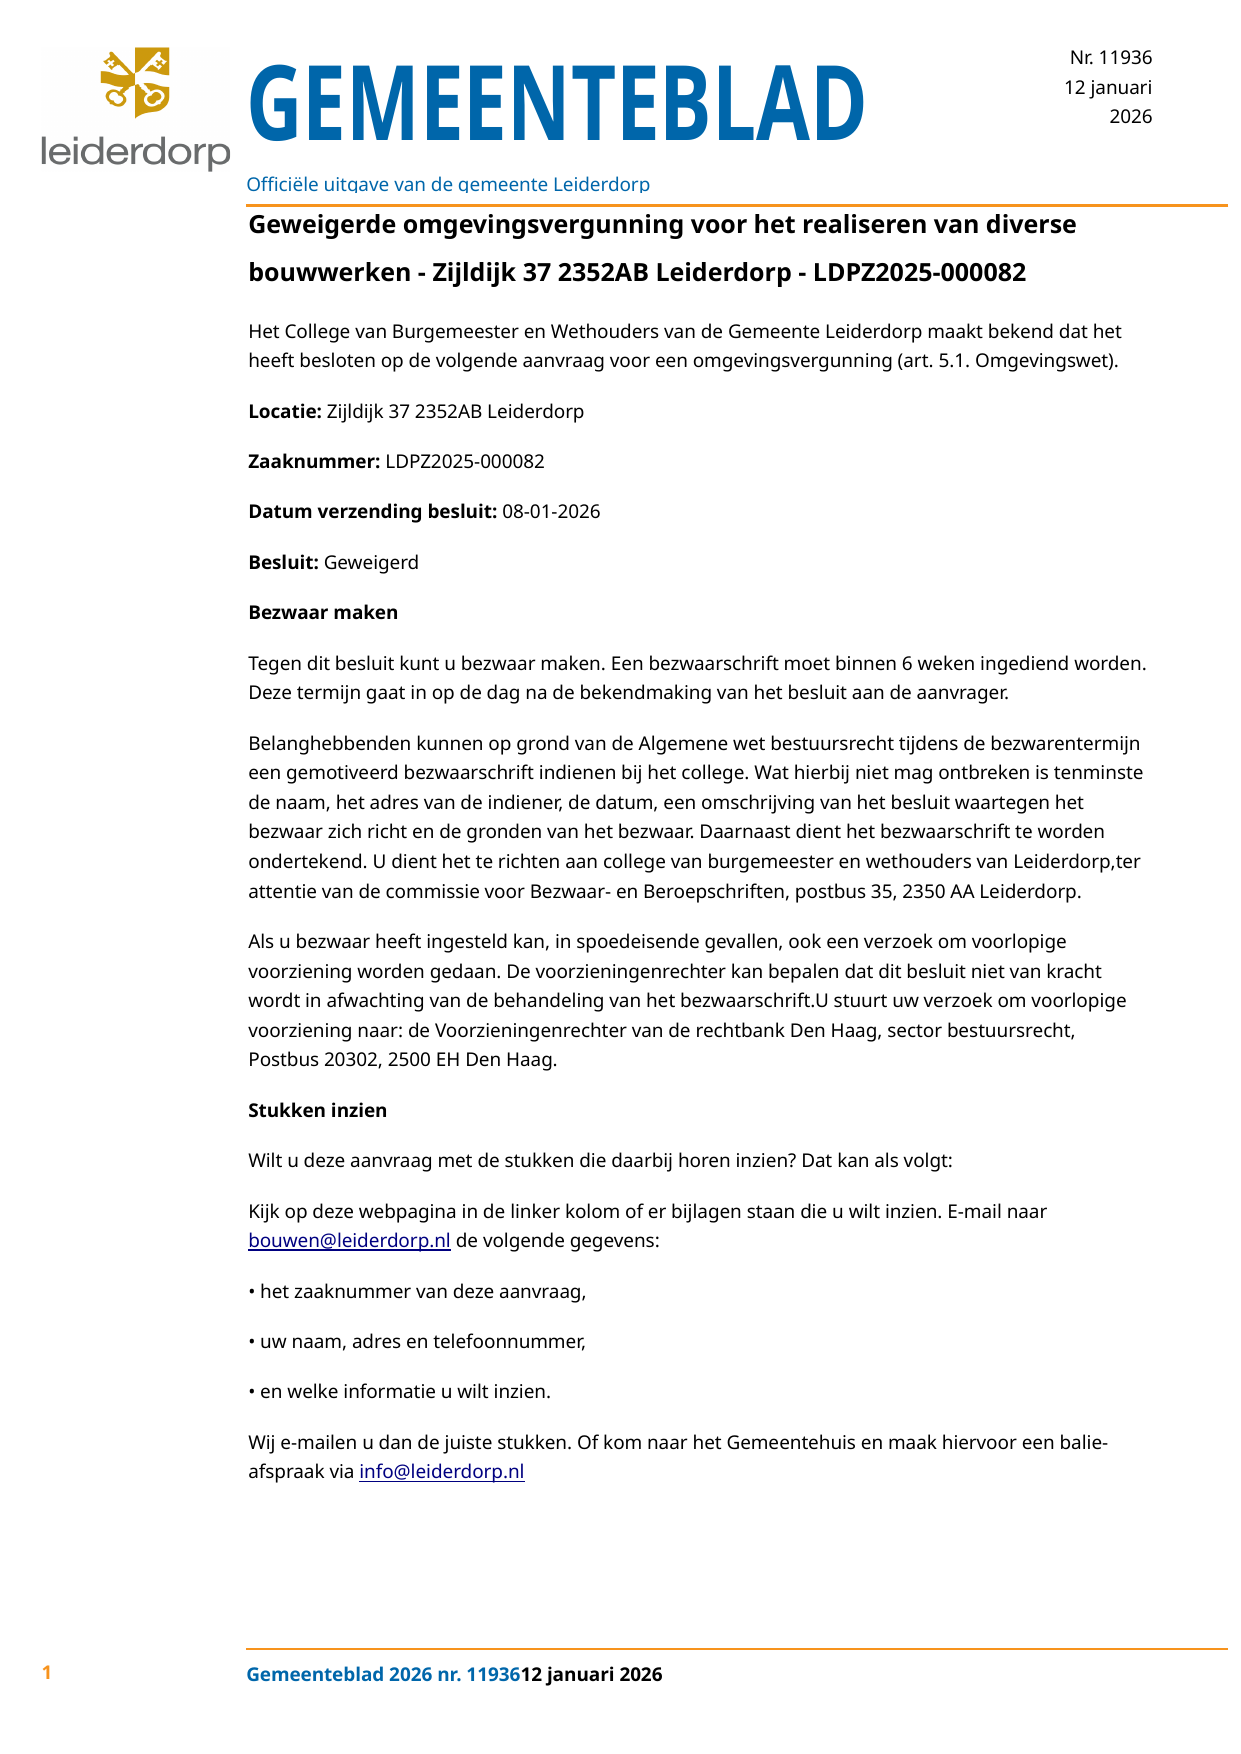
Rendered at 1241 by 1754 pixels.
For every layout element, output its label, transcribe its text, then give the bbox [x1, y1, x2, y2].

text Datum verzending besluit: 08-01-2026 [248, 499, 1152, 524]
text Belanghebbenden kunnen op grond van de Algemene wet bestuursrecht tijdens de bezwarentermijn een gemotiveerd bezwaarschrift indienen bij het college. Wat hierbij niet mag ontbreken is tenminste de naam, het adres van de indiener, de datum, een omschrijving van het besluit waartegen het bezwaar zich richt en de gronden van het bezwaar. Daarnaast dient het bezwaarschrift te worden ondertekend. U dient het te richten aan college van burgemeester en wethouders van Leiderdorp,ter attentie van de commissie voor Bezwaar- en Beroepschriften, postbus 35, 2350 AA Leiderdorp. [248, 730, 1152, 904]
text Besluit: Geweigerd [248, 549, 1152, 575]
text Het College van Burgemeester en Wethouders van de Gemeente Leiderdorp maakt bekend dat het heeft besloten op de volgende aanvraag voor een omgevingsvergunning (art. 5.1. Omgevingswet). [248, 318, 1152, 373]
text Kijk op deze webpagina in de linker kolom of er bijlagen staan die u wilt inzien. E-mail naar bouwen@leiderdorp.nl de volgende gegevens: [248, 1198, 1152, 1253]
text Locatie: Zijldijk 37 2352AB Leiderdorp [248, 398, 1152, 424]
text Bezwaar maken [248, 599, 1152, 625]
picture [41, 47, 231, 172]
text Wij e-mailen u dan de juiste stukken. Of kom naar het Gemeentehuis en maak hiervoor een balie-afspraak via info@leiderdorp.nl [248, 1429, 1152, 1484]
text Stukken inzien [248, 1097, 1152, 1123]
text • het zaaknummer van deze aanvraag, [248, 1278, 1152, 1304]
text Tegen dit besluit kunt u bezwaar maken. Een bezwaarschrift moet binnen 6 weken ingediend worden. Deze termijn gaat in op de dag na de bekendmaking van het besluit aan de aanvrager. [248, 650, 1152, 705]
text Geweigerde omgevingsvergunning voor het realiseren van diverse bouwwerken - Zijldijk 37 2352AB Leiderdorp - LDPZ2025-000082 [248, 207, 1152, 288]
text • en welke informatie u wilt inzien. [248, 1379, 1152, 1404]
text Wilt u deze aanvraag met de stukken die daarbij horen inzien? Dat kan als volgt: [248, 1147, 1152, 1173]
text Zaaknummer: LDPZ2025-000082 [248, 448, 1152, 474]
text • uw naam, adres en telefoonnummer, [248, 1328, 1152, 1354]
text Als u bezwaar heeft ingesteld kan, in spoedeisende gevallen, ook een verzoek om voorlopige voorziening worden gedaan. De voorzieningenrechter kan bepalen dat dit besluit niet van kracht wordt in afwachting van de behandeling van het bezwaarschrift.U stuurt uw verzoek om voorlopige voorziening naar: de Voorzieningenrechter van de rechtbank Den Haag, sector bestuursrecht, Postbus 20302, 2500 EH Den Haag. [248, 928, 1152, 1072]
